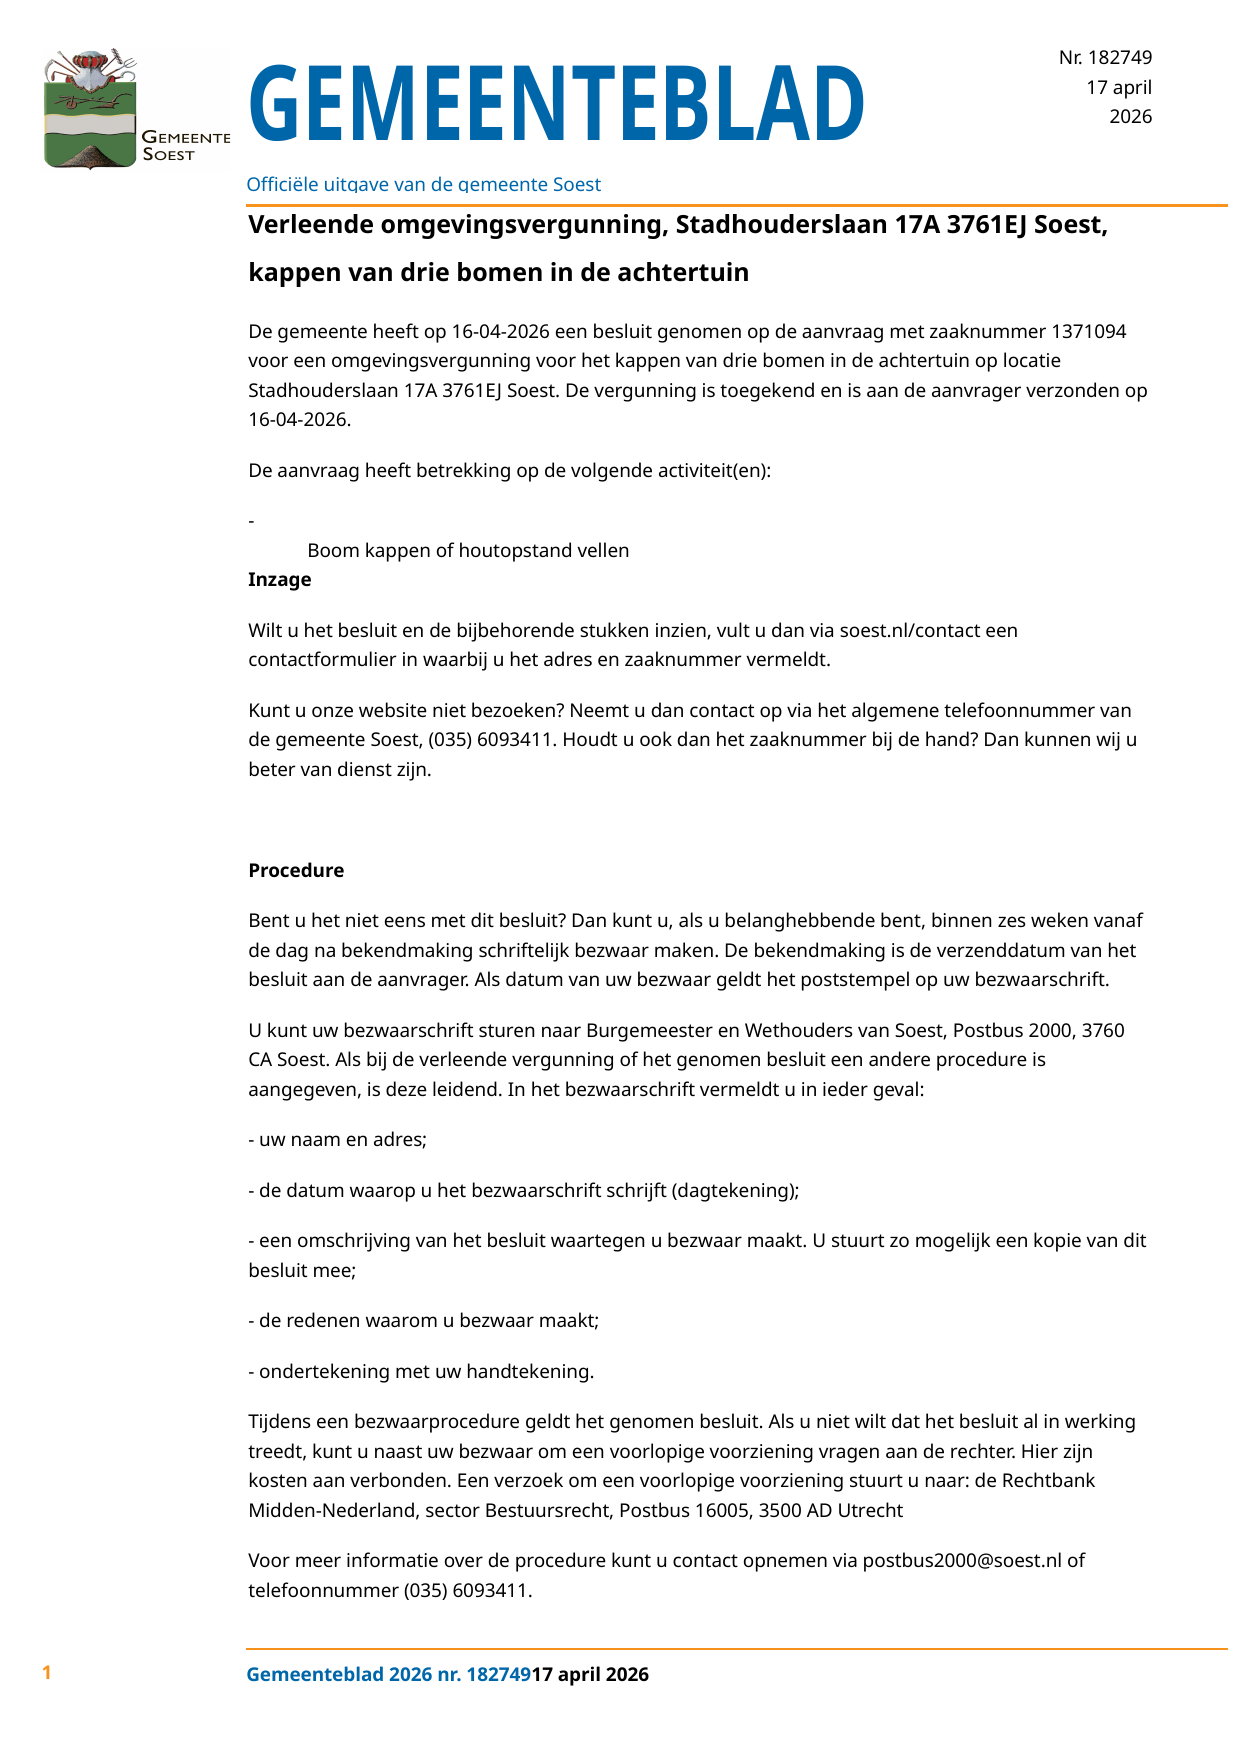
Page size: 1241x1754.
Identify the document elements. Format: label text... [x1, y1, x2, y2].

text - de redenen waarom u bezwaar maakt; [248, 1307, 1152, 1333]
text Bent u het niet eens met dit besluit? Dan kunt u, als u belanghebbende bent, binnen zes weken vanaf de dag na bekendmaking schriftelijk bezwaar maken. De bekendmaking is de verzenddatum van het besluit aan de aanvrager. Als datum van uw bezwaar geldt het poststempel op uw bezwaarschrift. [248, 907, 1152, 992]
text De aanvraag heeft betrekking op de volgende activiteit(en): [248, 457, 1152, 483]
text Procedure [248, 857, 1152, 883]
text Tijdens een bezwaarprocedure geldt het genomen besluit. Als u niet wilt dat het besluit al in werking treedt, kunt u naast uw bezwaar om een voorlopige voorziening vragen aan de rechter. Hier zijn kosten aan verbonden. Een verzoek om een voorlopige voorziening stuurt u naar: de Rechtbank Midden-Nederland, sector Bestuursrecht, Postbus 16005, 3500 AD Utrecht [248, 1408, 1152, 1523]
text U kunt uw bezwaarschrift sturen naar Burgemeester en Wethouders van Soest, Postbus 2000, 3760 CA Soest. Als bij de verleende vergunning of het genomen besluit een andere procedure is aangegeven, is deze leidend. In het bezwaarschrift vermeldt u in ieder geval: [248, 1017, 1152, 1102]
text - uw naam en adres; [248, 1127, 1152, 1152]
text - ondertekening met uw handtekening. [248, 1358, 1152, 1384]
picture [41, 47, 231, 172]
text Inzage [248, 567, 1152, 592]
text De gemeente heeft op 16-04-2026 een besluit genomen op de aanvraag met zaaknummer 1371094 voor een omgevingsvergunning voor het kappen van drie bomen in de achtertuin op locatie Stadhouderslaan 17A 3761EJ Soest. De vergunning is toegekend en is aan de aanvrager verzonden op 16-04-2026. [248, 318, 1152, 432]
text - de datum waarop u het bezwaarschrift schrijft (dagtekening); [248, 1177, 1152, 1203]
text Kunt u onze website niet bezoeken? Neemt u dan contact op via het algemene telefoonnummer van de gemeente Soest, (035) 6093411. Houdt u ook dan het zaaknummer bij de hand? Dan kunnen wij u beter van dienst zijn. [248, 697, 1152, 782]
text - een omschrijving van het besluit waartegen u bezwaar maakt. U stuurt zo mogelijk een kopie van dit besluit mee; [248, 1227, 1152, 1283]
text Verleende omgevingsvergunning, Stadhouderslaan 17A 3761EJ Soest, kappen van drie bomen in de achtertuin [248, 207, 1152, 288]
text Wilt u het besluit en de bijbehorende stukken inzien, vult u dan via soest.nl/contact een contactformulier in waarbij u het adres en zaaknummer vermeldt. [248, 617, 1152, 672]
list Boom kappen of houtopstand vellen [248, 537, 1152, 563]
text Voor meer informatie over de procedure kunt u contact opnemen via postbus2000@soest.nl of telefoonnummer (035) 6093411. [248, 1547, 1152, 1603]
